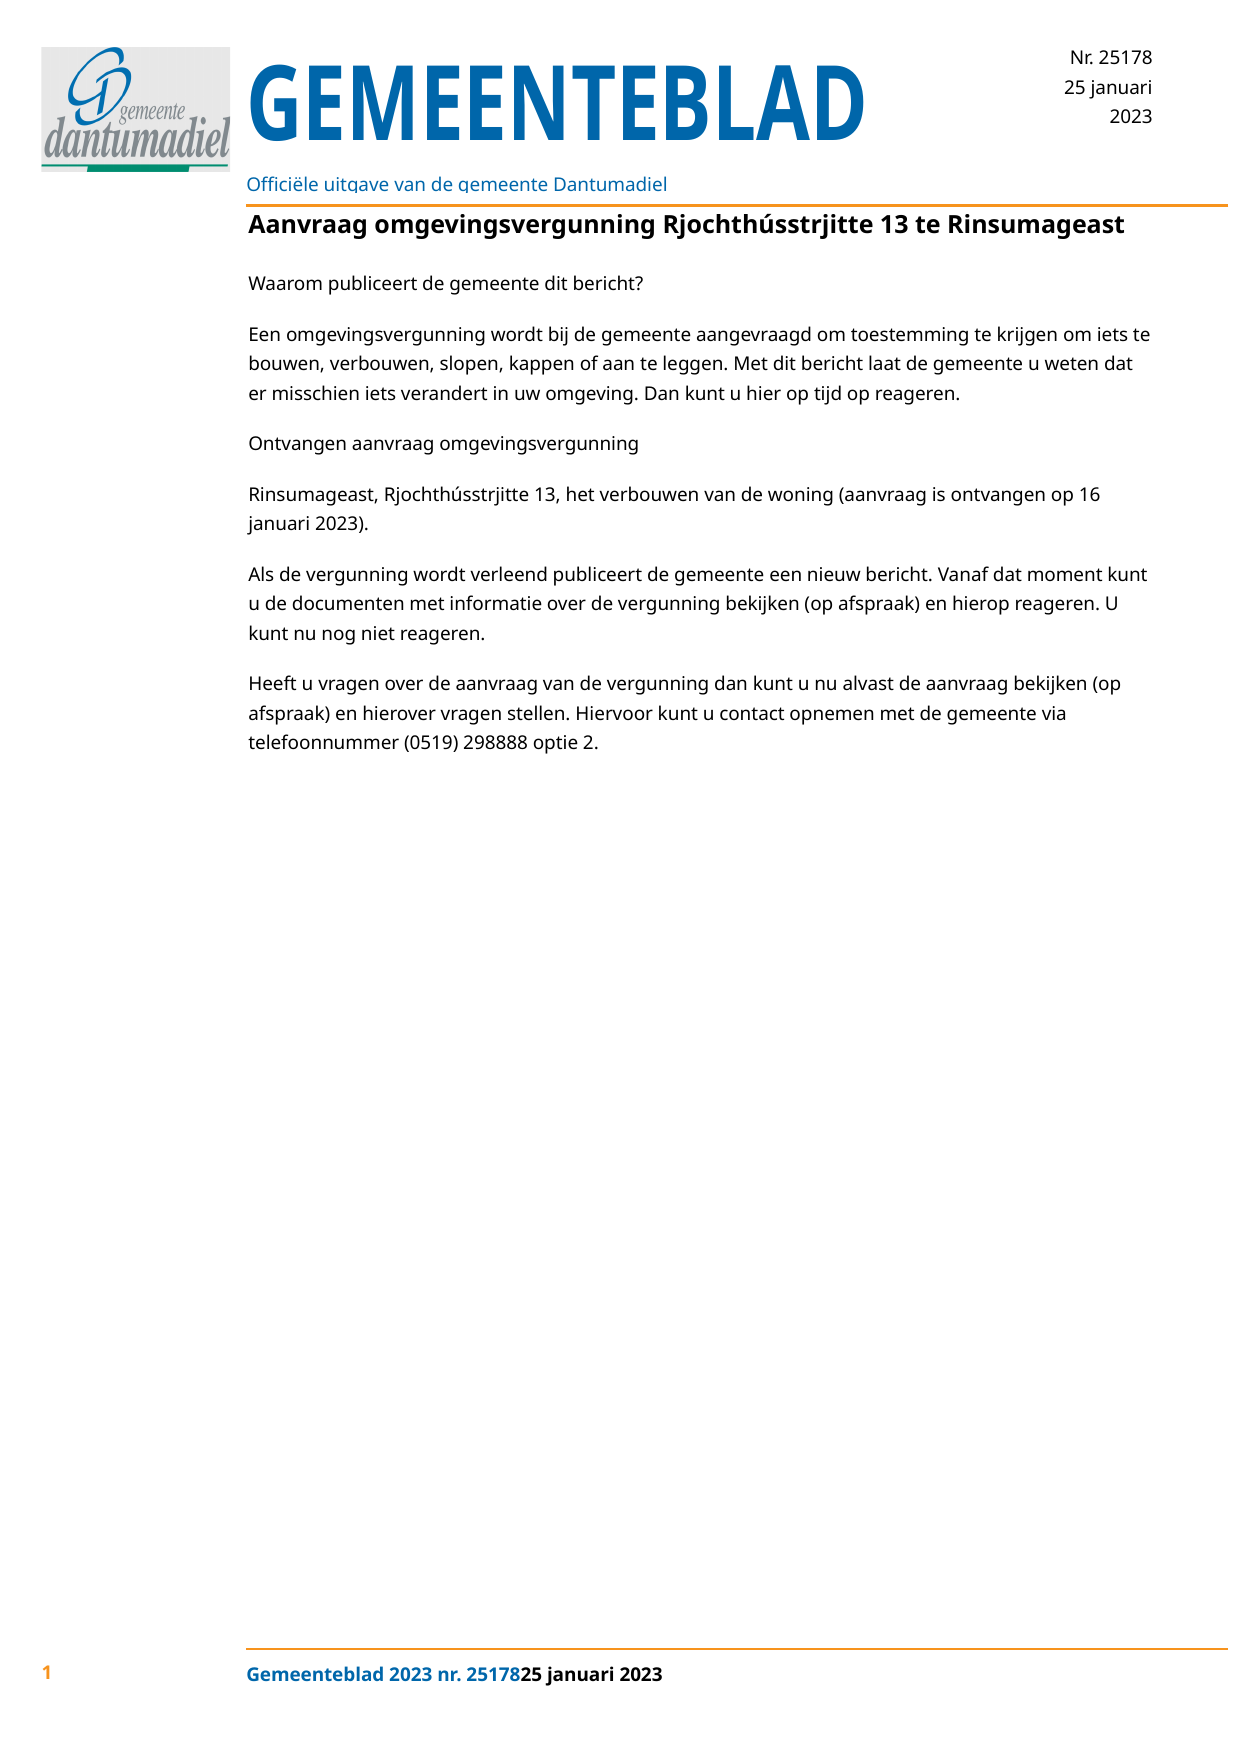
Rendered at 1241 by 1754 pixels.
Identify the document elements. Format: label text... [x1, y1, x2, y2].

text Ontvangen aanvraag omgevingsvergunning [248, 430, 1152, 456]
picture [41, 47, 231, 172]
text Een omgevingsvergunning wordt bij de gemeente aangevraagd om toestemming te krijgen om iets te bouwen, verbouwen, slopen, kappen of aan te leggen. Met dit bericht laat de gemeente u weten dat er misschien iets verandert in uw omgeving. Dan kunt u hier op tijd op reageren. [248, 321, 1152, 406]
text Heeft u vragen over de aanvraag van de vergunning dan kunt u nu alvast de aanvraag bekijken (op afspraak) en hierover vragen stellen. Hiervoor kunt u contact opnemen met de gemeente via telefoonnummer (0519) 298888 optie 2. [248, 670, 1152, 755]
text Als de vergunning wordt verleend publiceert de gemeente een nieuw bericht. Vanaf dat moment kunt u de documenten met informatie over de vergunning bekijken (op afspraak) en hierop reageren. U kunt nu nog niet reageren. [248, 561, 1152, 646]
text Aanvraag omgevingsvergunning Rjochthússtrjitte 13 te Rinsumageast [248, 207, 1152, 241]
text Waarom publiceert de gemeente dit bericht? [248, 270, 1152, 296]
text Rinsumageast, Rjochthússtrjitte 13, het verbouwen van de woning (aanvraag is ontvangen op 16 januari 2023). [248, 481, 1152, 536]
